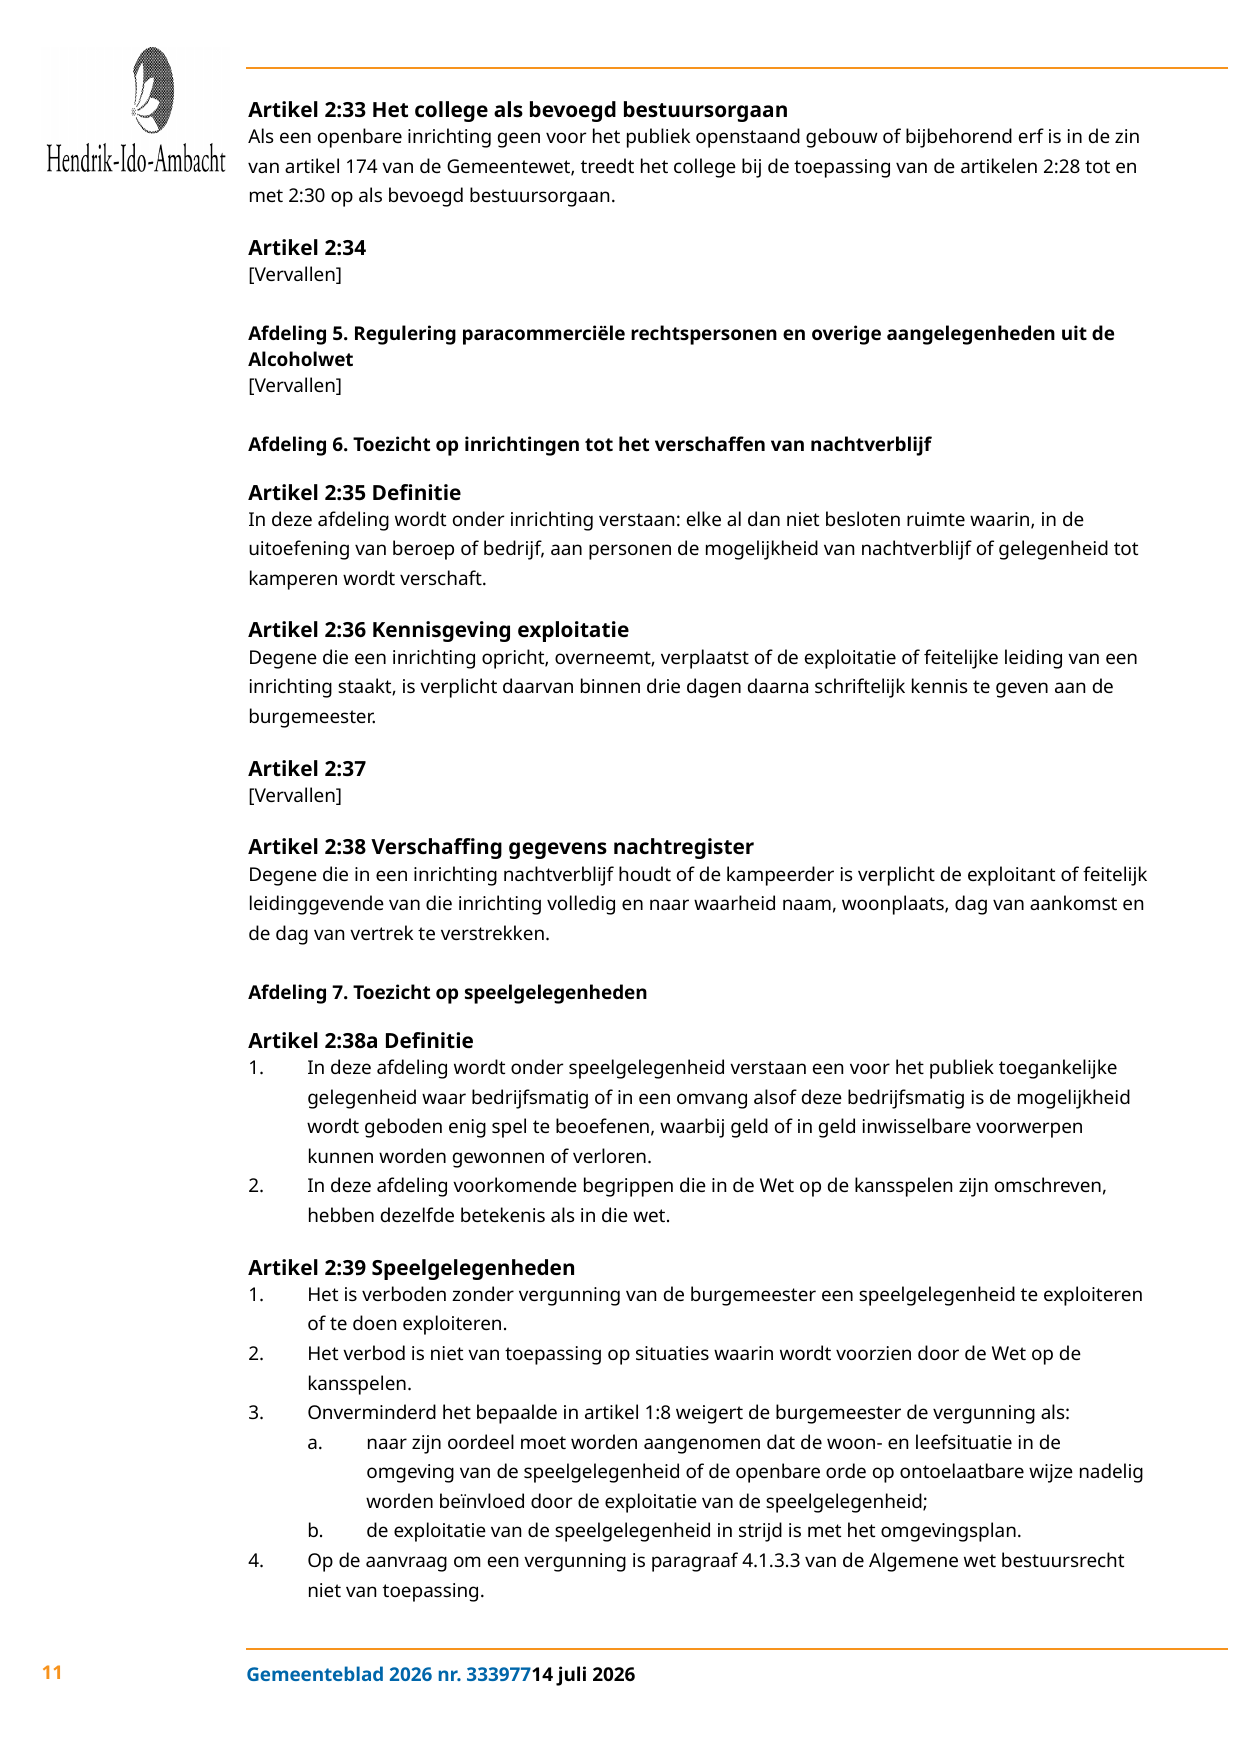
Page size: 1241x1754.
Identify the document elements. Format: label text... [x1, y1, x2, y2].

text Artikel 2:35 Definitie [248, 478, 1152, 506]
text [Vervallen] [248, 782, 1152, 808]
text Afdeling 5. Regulering paracommerciële rechtspersonen en overige aangelegenheden uit de Alcoholwet [248, 320, 1152, 372]
text Artikel 2:33 Het college als bevoegd bestuursorgaan [248, 95, 1152, 123]
text Als een openbare inrichting geen voor het publiek openstaand gebouw of bijbehorend erf is in de zin van artikel 174 van de Gemeentewet, treedt het college bij de toepassing van de artikelen 2:28 tot en met 2:30 op als bevoegd bestuursorgaan. [248, 123, 1152, 208]
text Artikel 2:39 Speelgelegenheden [248, 1253, 1152, 1281]
text Artikel 2:34 [248, 233, 1152, 261]
text In deze afdeling wordt onder inrichting verstaan: elke al dan niet besloten ruimte waarin, in de uitoefening van beroep of bedrijf, aan personen de mogelijkheid van nachtverblijf of gelegenheid tot kamperen wordt verschaft. [248, 506, 1152, 591]
list naar zijn oordeel moet worden aangenomen dat de woon- en leefsituatie in de omgeving van de speelgelegenheid of de openbare orde op ontoelaatbare wijze nadelig worden beïnvloed door de exploitatie van de speelgelegenheid; [307, 1429, 1152, 1514]
text Artikel 2:38 Verschaffing gegevens nachtregister [248, 832, 1152, 861]
text Artikel 2:38a Definitie [248, 1026, 1152, 1054]
list Het verbod is niet van toepassing op situaties waarin wordt voorzien door de Wet op de kansspelen. [248, 1340, 1152, 1396]
text Degene die een inrichting opricht, overneemt, verplaatst of de exploitatie of feitelijke leiding van een inrichting staakt, is verplicht daarvan binnen drie dagen daarna schriftelijk kennis te geven aan de burgemeester. [248, 644, 1152, 729]
list In deze afdeling voorkomende begrippen die in de Wet op de kansspelen zijn omschreven, hebben dezelfde betekenis als in die wet. [248, 1173, 1152, 1228]
text [Vervallen] [248, 372, 1152, 398]
list In deze afdeling wordt onder speelgelegenheid verstaan een voor het publiek toegankelijke gelegenheid waar bedrijfsmatig of in een omvang alsof deze bedrijfsmatig is de mogelijkheid wordt geboden enig spel te beoefenen, waarbij geld of in geld inwisselbare voorwerpen kunnen worden gewonnen of verloren. [248, 1054, 1152, 1169]
text Afdeling 7. Toezicht op speelgelegenheden [248, 979, 1152, 1005]
text [Vervallen] [248, 261, 1152, 287]
text Artikel 2:36 Kennisgeving exploitatie [248, 616, 1152, 644]
text Artikel 2:37 [248, 754, 1152, 782]
list Het is verboden zonder vergunning van de burgemeester een speelgelegenheid te exploiteren of te doen exploiteren. [248, 1281, 1152, 1336]
text Afdeling 6. Toezicht op inrichtingen tot het verschaffen van nachtverblijf [248, 431, 1152, 457]
list Onverminderd het bepaalde in artikel 1:8 weigert de burgemeester de vergunning als: [248, 1399, 1152, 1425]
text Degene die in een inrichting nachtverblijf houdt of de kampeerder is verplicht de exploitant of feitelijk leidinggevende van die inrichting volledig en naar waarheid naam, woonplaats, dag van aankomst en de dag van vertrek te verstrekken. [248, 861, 1152, 946]
list de exploitatie van de speelgelegenheid in strijd is met het omgevingsplan. [307, 1518, 1152, 1543]
picture [41, 47, 231, 172]
list Op de aanvraag om een vergunning is paragraaf 4.1.3.3 van de Algemene wet bestuursrecht niet van toepassing. [248, 1547, 1152, 1603]
